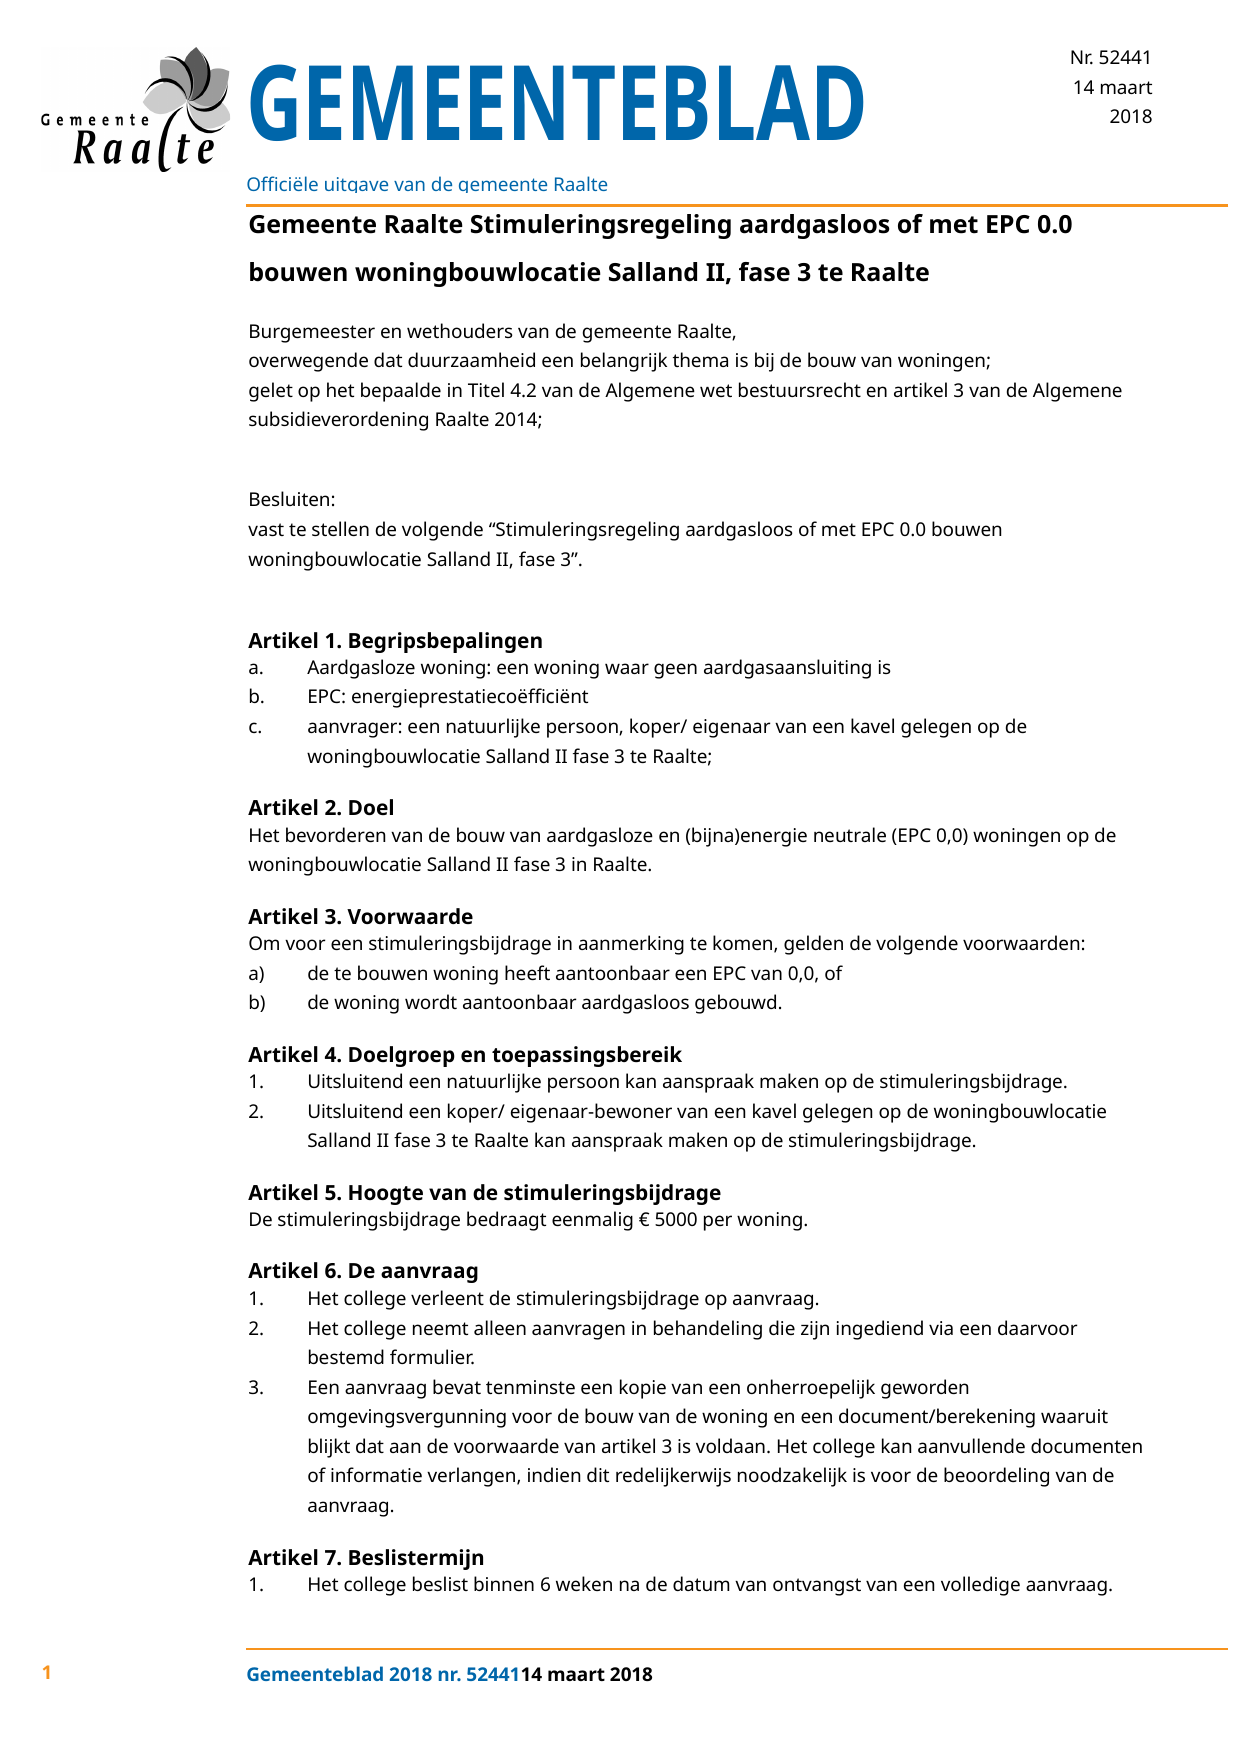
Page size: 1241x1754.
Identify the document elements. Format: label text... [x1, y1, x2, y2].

text overwegende dat duurzaamheid een belangrijk thema is bij de bouw van woningen; [248, 347, 1152, 373]
text Burgemeester en wethouders van de gemeente Raalte, [248, 318, 1152, 344]
text Om voor een stimuleringsbijdrage in aanmerking te komen, gelden de volgende voorwaarden: [248, 930, 1152, 956]
text De stimuleringsbijdrage bedraagt eenmalig € 5000 per woning. [248, 1206, 1152, 1232]
text Artikel 2. Doel [248, 793, 1152, 822]
list Het college beslist binnen 6 weken na de datum van ontvangst van een volledige aanvraag. [248, 1571, 1152, 1597]
list de woning wordt aantoonbaar aardgasloos gebouwd. [248, 989, 1152, 1015]
text Artikel 1. Begripsbepalingen [248, 626, 1152, 654]
list Uitsluitend een koper/ eigenaar-bewoner van een kavel gelegen op de woningbouwlocatie Salland II fase 3 te Raalte kan aanspraak maken op de stimuleringsbijdrage. [248, 1098, 1152, 1153]
list Uitsluitend een natuurlijke persoon kan aanspraak maken op de stimuleringsbijdrage. [248, 1068, 1152, 1094]
text Besluiten: [248, 487, 1152, 512]
text Artikel 4. Doelgroep en toepassingsbereik [248, 1040, 1152, 1068]
text Artikel 6. De aanvraag [248, 1257, 1152, 1285]
text Artikel 7. Beslistermijn [248, 1543, 1152, 1571]
picture [41, 47, 231, 172]
text gelet op het bepaalde in Titel 4.2 van de Algemene wet bestuursrecht en artikel 3 van de Algemene subsidieverordening Raalte 2014; [248, 377, 1152, 432]
list Aardgasloze woning: een woning waar geen aardgasaansluiting is [248, 654, 1152, 680]
text Het bevorderen van de bouw van aardgasloze en (bijna)energie neutrale (EPC 0,0) woningen op de woningbouwlocatie Salland II fase 3 in Raalte. [248, 822, 1152, 877]
text Artikel 5. Hoogte van de stimuleringsbijdrage [248, 1178, 1152, 1206]
text vast te stellen de volgende “Stimuleringsregeling aardgasloos of met EPC 0.0 bouwen woningbouwlocatie Salland II, fase 3”. [248, 516, 1152, 571]
list Een aanvraag bevat tenminste een kopie van een onherroepelijk geworden omgevingsvergunning voor de bouw van de woning en een document/berekening waaruit blijkt dat aan de voorwaarde van artikel 3 is voldaan. Het college kan aanvullende documenten of informatie verlangen, indien dit redelijkerwijs noodzakelijk is voor de beoordeling van de aanvraag. [248, 1374, 1152, 1518]
list Het college neemt alleen aanvragen in behandeling die zijn ingediend via een daarvoor bestemd formulier. [248, 1315, 1152, 1370]
list Het college verleent de stimuleringsbijdrage op aanvraag. [248, 1285, 1152, 1311]
list de te bouwen woning heeft aantoonbaar een EPC van 0,0, of [248, 960, 1152, 986]
list EPC: energieprestatiecoëfficiënt [248, 684, 1152, 709]
text Artikel 3. Voorwaarde [248, 902, 1152, 930]
text Gemeente Raalte Stimuleringsregeling aardgasloos of met EPC 0.0 bouwen woningbouwlocatie Salland II, fase 3 te Raalte [248, 207, 1152, 288]
list aanvrager: een natuurlijke persoon, koper/ eigenaar van een kavel gelegen op de woningbouwlocatie Salland II fase 3 te Raalte; [248, 713, 1152, 769]
